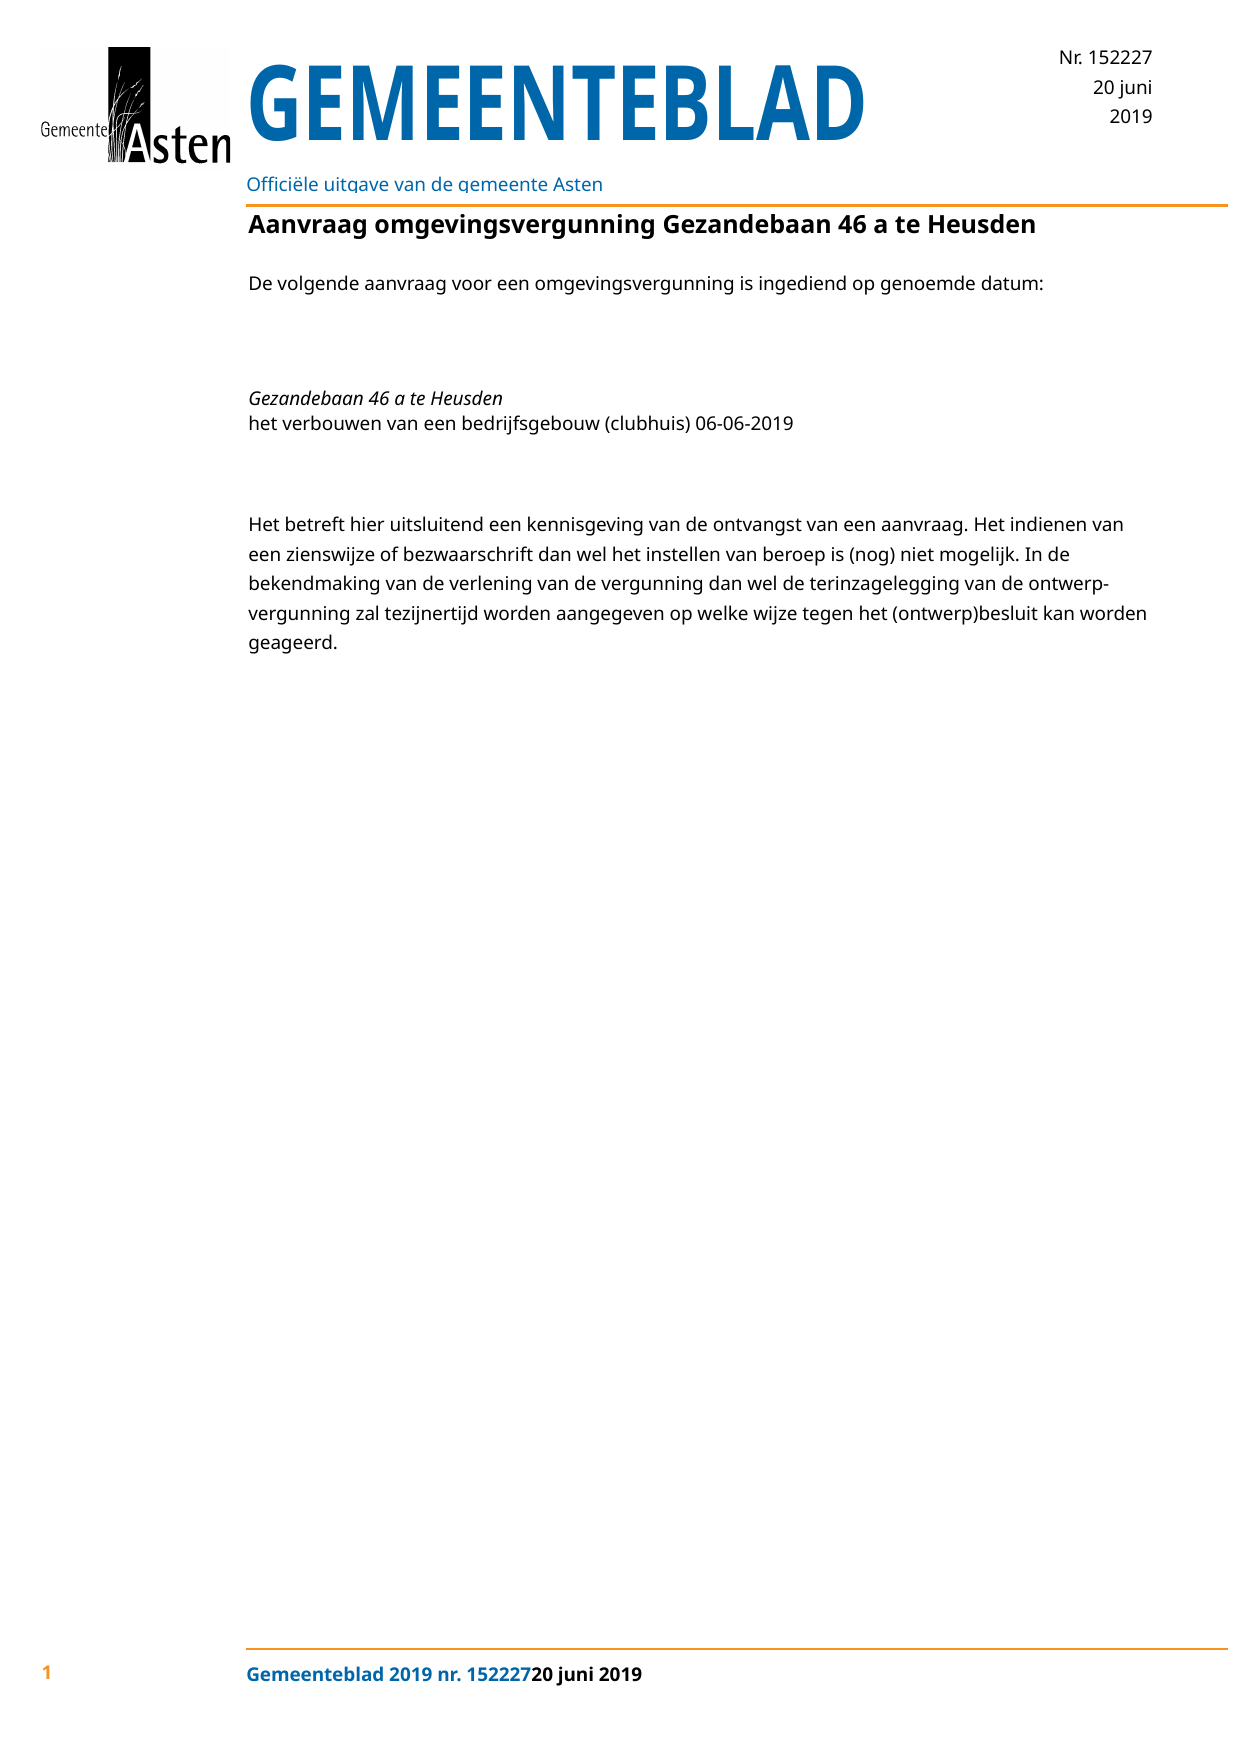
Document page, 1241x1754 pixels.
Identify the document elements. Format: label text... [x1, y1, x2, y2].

text De volgende aanvraag voor een omgevingsvergunning is ingediend op genoemde datum: [248, 270, 1152, 296]
text Aanvraag omgevingsvergunning Gezandebaan 46 a te Heusden [248, 207, 1152, 241]
text Het betreft hier uitsluitend een kennisgeving van de ontvangst van een aanvraag. Het indienen van een zienswijze of bezwaarschrift dan wel het instellen van beroep is (nog) niet mogelijk. In de bekendmaking van de verlening van de vergunning dan wel de terinzagelegging van de ontwerp-vergunning zal tezijnertijd worden aangegeven op welke wijze tegen het (ontwerp)besluit kan worden geageerd. [248, 511, 1152, 655]
picture [41, 47, 231, 172]
text Gezandebaan 46 a te Heusden [248, 385, 1152, 410]
text het verbouwen van een bedrijfsgebouw (clubhuis) 06-06-2019 [248, 410, 1152, 436]
